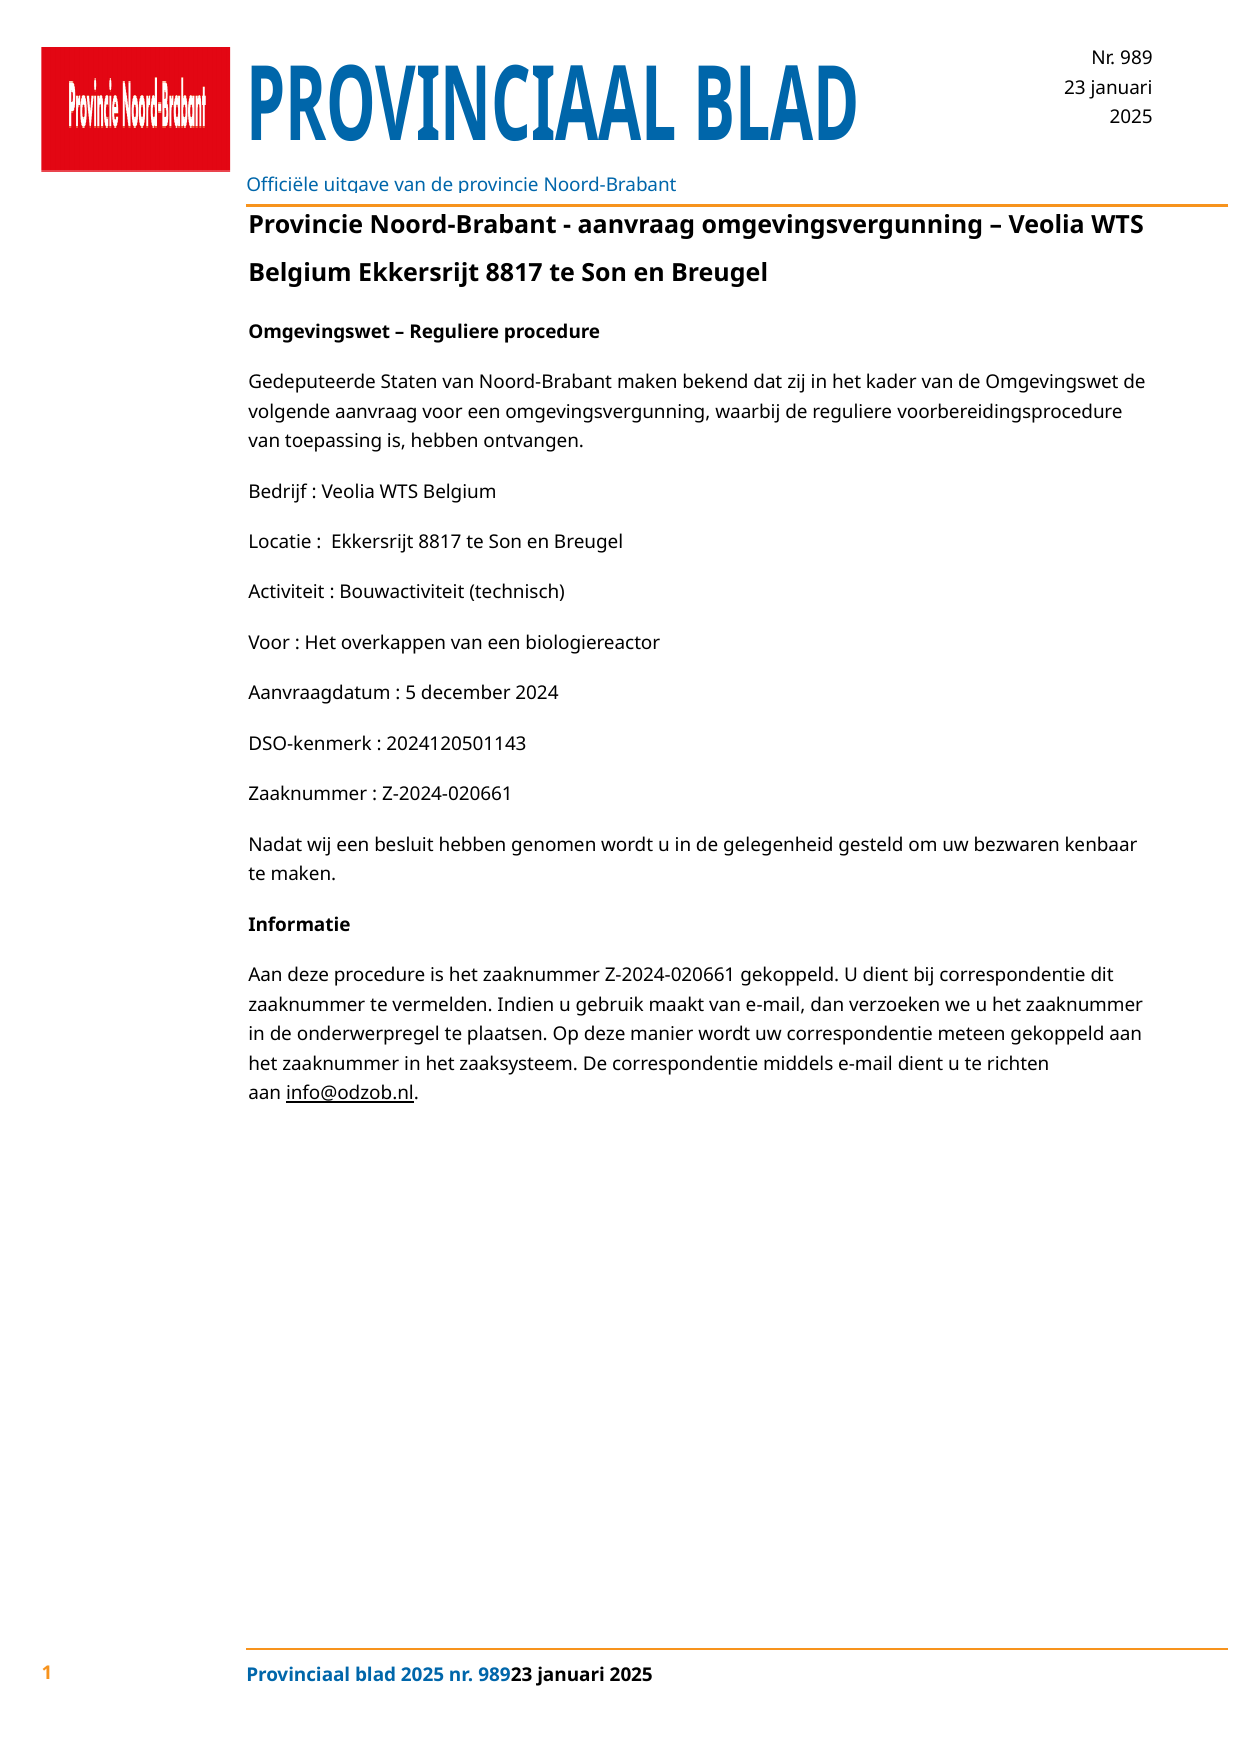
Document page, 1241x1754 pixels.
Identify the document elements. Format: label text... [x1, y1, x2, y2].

text Activiteit : Bouwactiviteit (technisch) [248, 579, 1152, 604]
text Voor : Het overkappen van een biologiereactor [248, 629, 1152, 655]
text Informatie [248, 911, 1152, 937]
text Aan deze procedure is het zaaknummer Z-2024-020661 gekoppeld. U dient bij correspondentie dit zaaknummer te vermelden. Indien u gebruik maakt van e-mail, dan verzoeken we u het zaaknummer in de onderwerpregel te plaatsen. Op deze manier wordt uw correspondentie meteen gekoppeld aan het zaaknummer in het zaaksysteem. De correspondentie middels e-mail dient u te richten aan info@odzob.nl. [248, 961, 1152, 1105]
text Locatie : ​ Ekkersrijt 8817 te Son en Breugel [248, 528, 1152, 554]
text Gedeputeerde Staten van Noord-Brabant maken bekend dat zij in het kader van de Omgevingswet de volgende aanvraag voor een omgevingsvergunning, waarbij de reguliere voorbereidingsprocedure van toepassing is, hebben ontvangen. [248, 368, 1152, 453]
text Aanvraagdatum : 5 december 2024 [248, 679, 1152, 705]
text Bedrijf : Veolia WTS Belgium [248, 478, 1152, 504]
text DSO-kenmerk : 2024120501143 [248, 730, 1152, 756]
text Nadat wij een besluit hebben genomen wordt u in de gelegenheid gesteld om uw bezwaren kenbaar te maken. [248, 831, 1152, 886]
picture [41, 47, 231, 172]
text Zaaknummer : Z-2024-020661 [248, 780, 1152, 806]
text Omgevingswet – Reguliere procedure [248, 318, 1152, 344]
text Provincie Noord-Brabant - aanvraag omgevingsvergunning – Veolia WTS Belgium Ekkersrijt 8817 te Son en Breugel [248, 207, 1152, 288]
